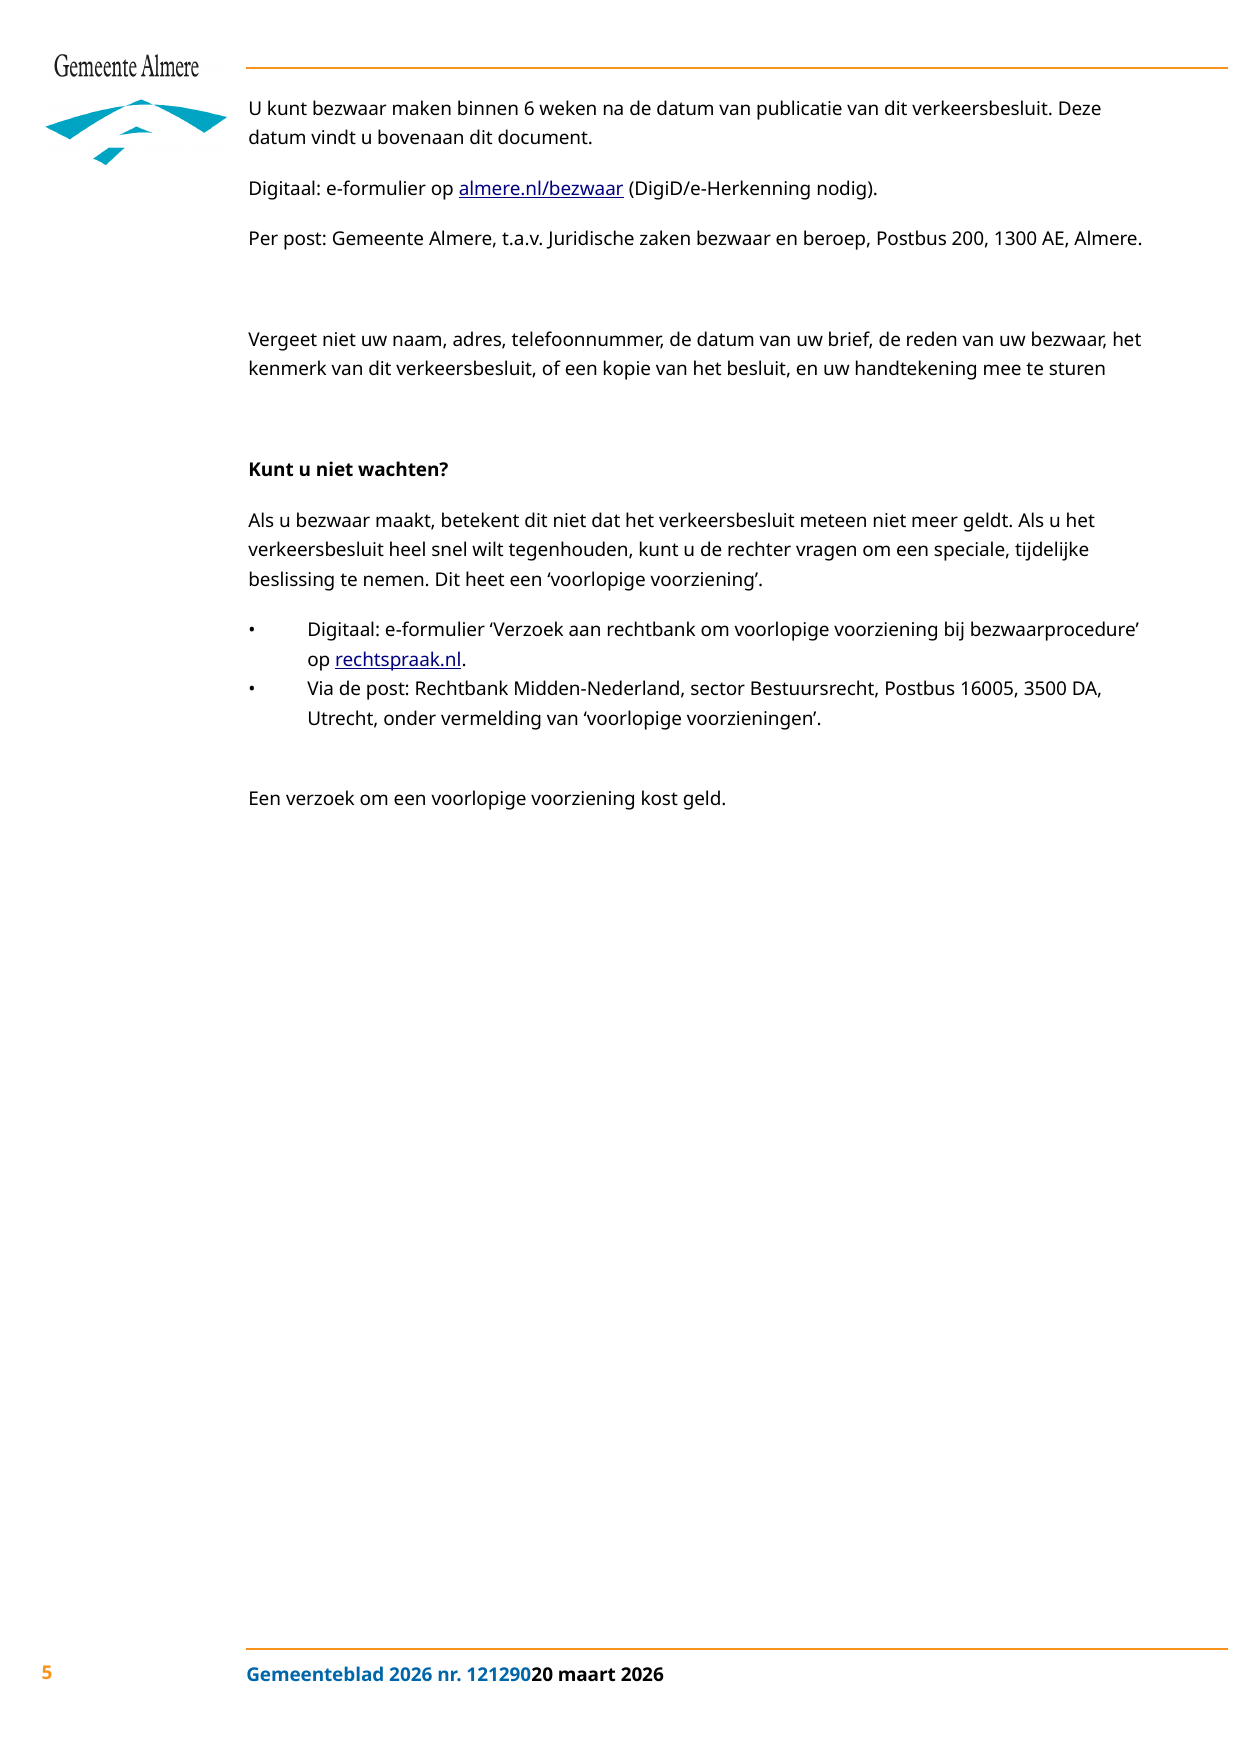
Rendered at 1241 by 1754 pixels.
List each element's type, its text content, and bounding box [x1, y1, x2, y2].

list Via de post: Rechtbank Midden-Nederland, sector Bestuursrecht, Postbus 16005, 3500 DA, Utrecht, onder vermelding van ‘voorlopige voorzieningen’. [248, 676, 1152, 731]
text Een verzoek om een voorlopige voorziening kost geld. [248, 785, 1152, 811]
list Digitaal: e-formulier ‘Verzoek aan rechtbank om voorlopige voorziening bij bezwaarprocedure’ op rechtspraak.nl. [248, 616, 1152, 672]
text Kunt u niet wachten? [248, 456, 1152, 482]
text Vergeet niet uw naam, adres, telefoonnummer, de datum van uw brief, de reden van uw bezwaar, het kenmerk van dit verkeersbesluit, of een kopie van het besluit, en uw handtekening mee te sturen [248, 326, 1152, 381]
picture [41, 47, 231, 172]
text Als u bezwaar maakt, betekent dit niet dat het verkeersbesluit meteen niet meer geldt. Als u het verkeersbesluit heel snel wilt tegenhouden, kunt u de rechter vragen om een speciale, tijdelijke beslissing te nemen. Dit heet een ‘voorlopige voorziening’. [248, 507, 1152, 592]
text Per post: Gemeente Almere, t.a.v. Juridische zaken bezwaar en beroep, Postbus 200, 1300 AE, Almere. [248, 225, 1152, 251]
text Digitaal: e-formulier op almere.nl/bezwaar (DigiD/e-Herkenning nodig). [248, 175, 1152, 201]
text U kunt bezwaar maken binnen 6 weken na de datum van publicatie van dit verkeersbesluit. Deze datum vindt u bovenaan dit document. [248, 95, 1152, 150]
